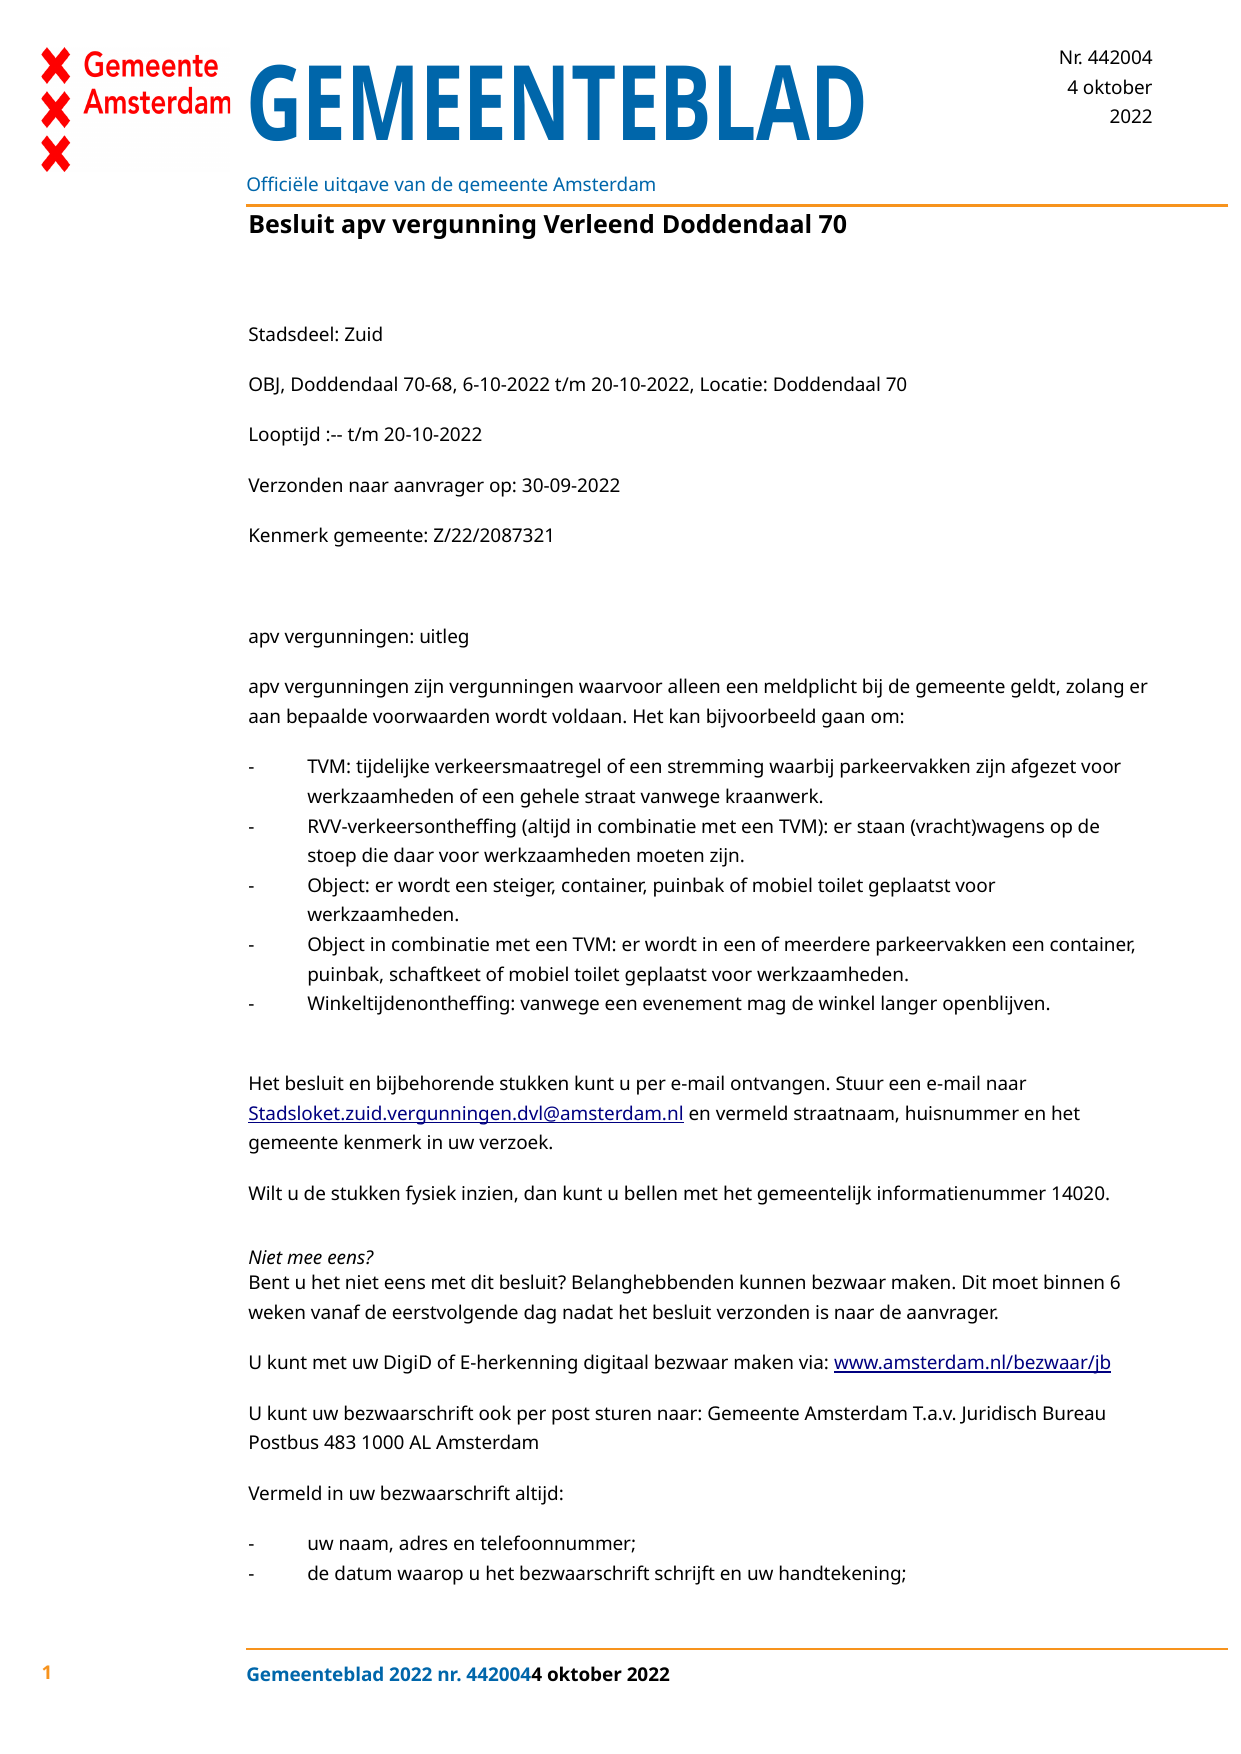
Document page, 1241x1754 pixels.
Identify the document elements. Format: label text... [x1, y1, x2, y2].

text Kenmerk gemeente: Z/22/2087321 [248, 522, 1152, 548]
text OBJ, Doddendaal 70-68, 6-10-2022 t/m 20-10-2022, Locatie: Doddendaal 70 [248, 371, 1152, 397]
text Het besluit en bijbehorende stukken kunt u per e-mail ontvangen. Stuur een e-mail naar Stadsloket.zuid.vergunningen.dvl@amsterdam.nl en vermeld straatnaam, huisnummer en het gemeente kenmerk in uw verzoek. [248, 1070, 1152, 1155]
text Stadsdeel: Zuid [248, 321, 1152, 346]
text Niet mee eens? [248, 1244, 1152, 1269]
list uw naam, adres en telefoonnummer; [248, 1530, 1152, 1556]
list de datum waarop u het bezwaarschrift schrijft en uw handtekening; [248, 1560, 1152, 1586]
text apv vergunningen: uitleg [248, 623, 1152, 649]
text U kunt met uw DigiD of E-herkenning digitaal bezwaar maken via: www.amsterdam.nl/bezwaar/jb [248, 1349, 1152, 1375]
list Winkeltijdenontheffing: vanwege een evenement mag de winkel langer openblijven. [248, 990, 1152, 1016]
text Looptijd :-- t/m 20-10-2022 [248, 422, 1152, 447]
text Wilt u de stukken fysiek inzien, dan kunt u bellen met het gemeentelijk informatienummer 14020. [248, 1180, 1152, 1206]
text Bent u het niet eens met dit besluit? Belanghebbenden kunnen bezwaar maken. Dit moet binnen 6 weken vanaf de eerstvolgende dag nadat het besluit verzonden is naar de aanvrager. [248, 1269, 1152, 1325]
picture [41, 47, 231, 172]
list TVM: tijdelijke verkeersmaatregel of een stremming waarbij parkeervakken zijn afgezet voor werkzaamheden of een gehele straat vanwege kraanwerk. [248, 754, 1152, 809]
list Object: er wordt een steiger, container, puinbak of mobiel toilet geplaatst voor werkzaamheden. [248, 872, 1152, 927]
text Besluit apv vergunning Verleend Doddendaal 70 [248, 207, 1152, 241]
text apv vergunningen zijn vergunningen waarvoor alleen een meldplicht bij de gemeente geldt, zolang er aan bepaalde voorwaarden wordt voldaan. Het kan bijvoorbeeld gaan om: [248, 674, 1152, 729]
text Verzonden naar aanvrager op: 30-09-2022 [248, 472, 1152, 498]
list RVV-verkeersontheffing (altijd in combinatie met een TVM): er staan (vracht)wagens op de stoep die daar voor werkzaamheden moeten zijn. [248, 813, 1152, 868]
list Object in combinatie met een TVM: er wordt in een of meerdere parkeervakken een container, puinbak, schaftkeet of mobiel toilet geplaatst voor werkzaamheden. [248, 931, 1152, 986]
text Vermeld in uw bezwaarschrift altijd: [248, 1480, 1152, 1506]
text U kunt uw bezwaarschrift ook per post sturen naar: Gemeente Amsterdam T.a.v. Juridisch Bureau Postbus 483 1000 AL Amsterdam [248, 1400, 1152, 1455]
